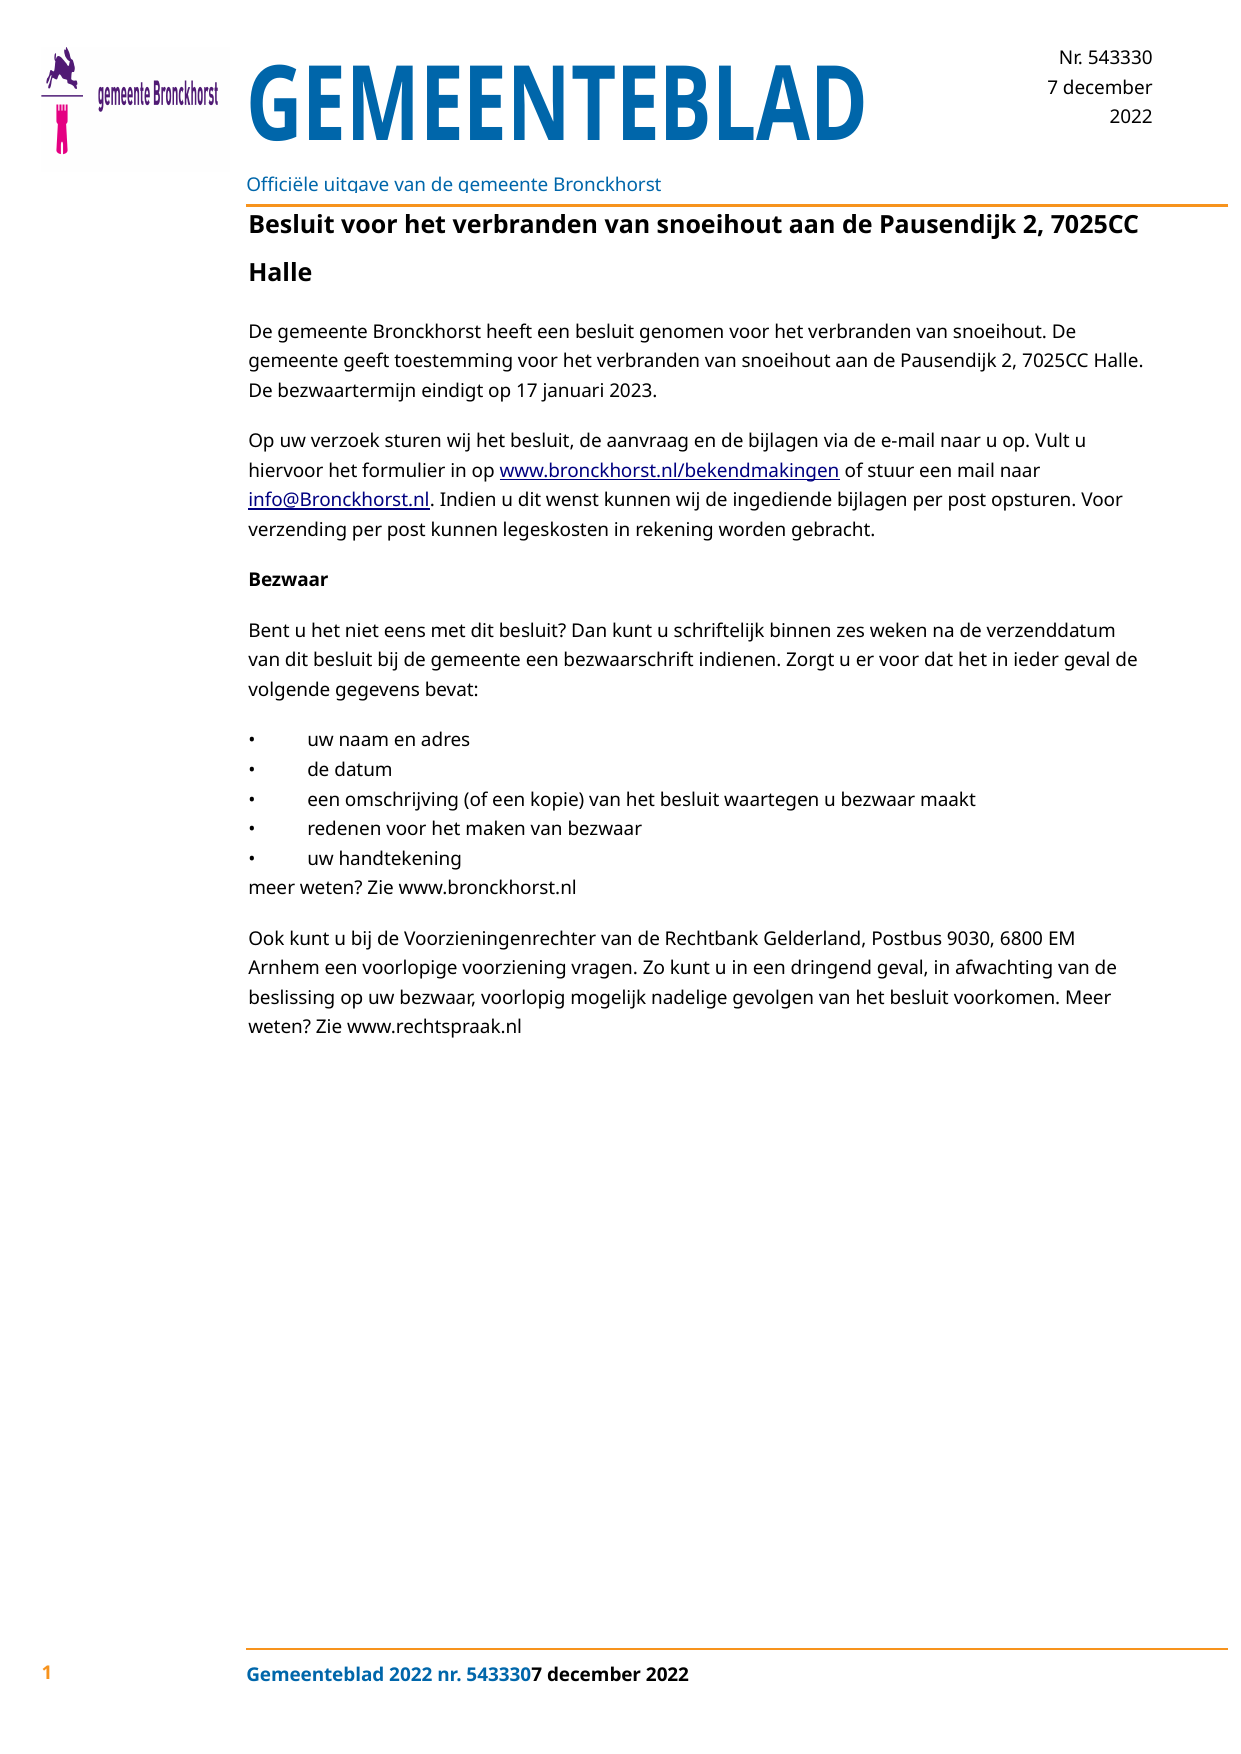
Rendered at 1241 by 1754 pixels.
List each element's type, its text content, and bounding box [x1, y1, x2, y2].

text Bezwaar [248, 567, 1152, 592]
list redenen voor het maken van bezwaar [248, 815, 1152, 841]
text Ook kunt u bij de Voorzieningenrechter van de Rechtbank Gelderland, Postbus 9030, 6800 EM Arnhem een voorlopige voorziening vragen. Zo kunt u in een dringend geval, in afwachting van de beslissing op uw bezwaar, voorlopig mogelijk nadelige gevolgen van het besluit voorkomen. Meer weten? Zie www.rechtspraak.nl [248, 925, 1152, 1039]
list uw handtekening [248, 845, 1152, 871]
list de datum [248, 756, 1152, 782]
text meer weten? Zie www.bronckhorst.nl [248, 874, 1152, 900]
text Besluit voor het verbranden van snoeihout aan de Pausendijk 2, 7025CC Halle [248, 207, 1152, 288]
list uw naam en adres [248, 727, 1152, 752]
picture [41, 47, 231, 172]
list een omschrijving (of een kopie) van het besluit waartegen u bezwaar maakt [248, 786, 1152, 812]
text De gemeente Bronckhorst heeft een besluit genomen voor het verbranden van snoeihout. De gemeente geeft toestemming voor het verbranden van snoeihout aan de Pausendijk 2, 7025CC Halle. De bezwaartermijn eindigt op 17 januari 2023. [248, 318, 1152, 403]
text Op uw verzoek sturen wij het besluit, de aanvraag en de bijlagen via de e-mail naar u op. Vult u hiervoor het formulier in op www.bronckhorst.nl/bekendmakingen of stuur een mail naar info@Bronckhorst.nl. Indien u dit wenst kunnen wij de ingediende bijlagen per post opsturen. Voor verzending per post kunnen legeskosten in rekening worden gebracht. [248, 427, 1152, 542]
text Bent u het niet eens met dit besluit? Dan kunt u schriftelijk binnen zes weken na de verzenddatum van dit besluit bij de gemeente een bezwaarschrift indienen. Zorgt u er voor dat het in ieder geval de volgende gegevens bevat: [248, 617, 1152, 702]
